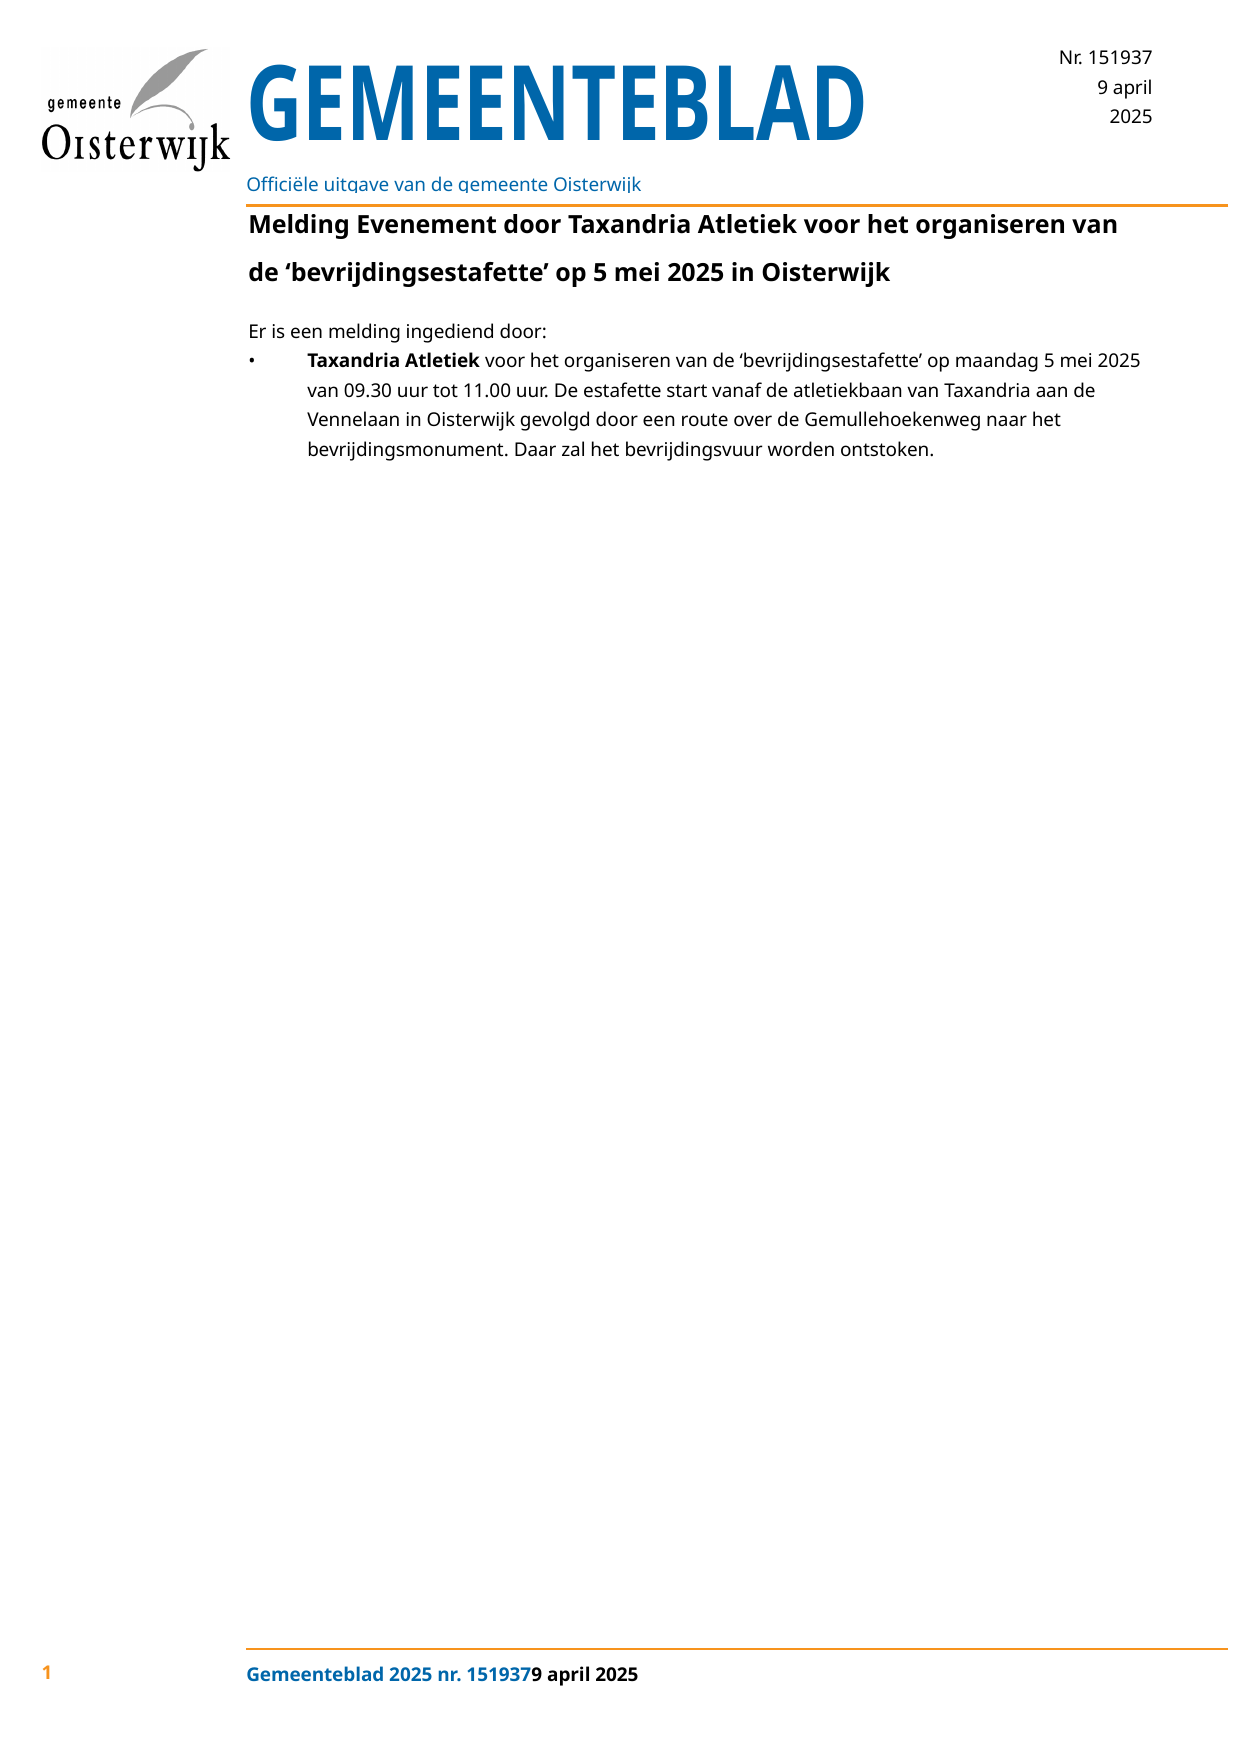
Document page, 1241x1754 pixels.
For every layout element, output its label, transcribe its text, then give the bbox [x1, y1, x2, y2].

list Taxandria Atletiek voor het organiseren van de ‘bevrijdingsestafette’ op maandag 5 mei 2025 van 09.30 uur tot 11.00 uur. De estafette start vanaf de atletiekbaan van Taxandria aan de Vennelaan in Oisterwijk gevolgd door een route over de Gemullehoekenweg naar het bevrijdingsmonument. Daar zal het bevrijdingsvuur worden ontstoken. [248, 347, 1152, 462]
picture [41, 47, 231, 172]
text Er is een melding ingediend door: [248, 318, 1152, 344]
text Melding Evenement door Taxandria Atletiek voor het organiseren van de ‘bevrijdingsestafette’ op 5 mei 2025 in Oisterwijk [248, 207, 1152, 288]
